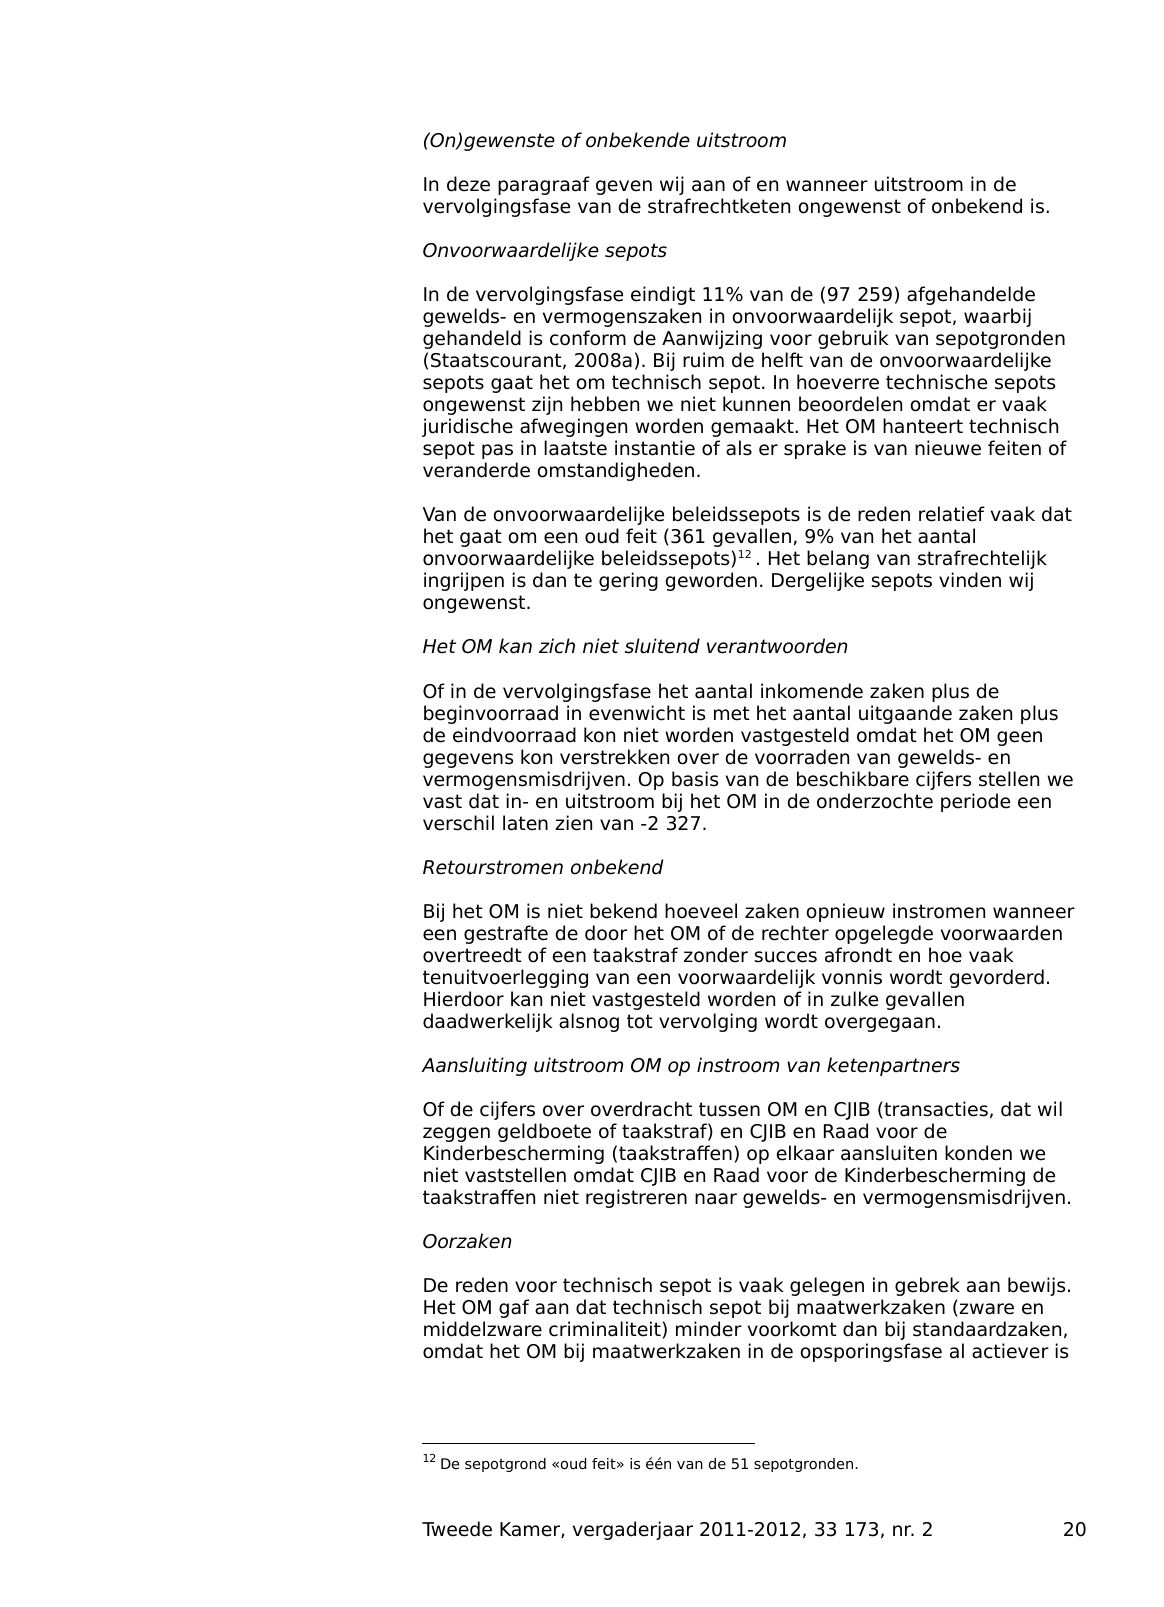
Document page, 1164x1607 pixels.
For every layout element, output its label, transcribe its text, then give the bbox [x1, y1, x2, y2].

text In deze paragraaf geven wij aan of en wanneer uitstroom in de vervolgingsfase van de strafrechtketen ongewenst of onbekend is. [422, 174, 1087, 218]
text De reden voor technisch sepot is vaak gelegen in gebrek aan bewijs. Het OM gaf aan dat technisch sepot bij maatwerkzaken (zware en middelzware criminaliteit) minder voorkomt dan bij standaardzaken, omdat het OM bij maatwerkzaken in de opsporingsfase al actiever is [422, 1275, 1087, 1363]
text Of in de vervolgingsfase het aantal inkomende zaken plus de beginvoorraad in evenwicht is met het aantal uitgaande zaken plus de eindvoorraad kon niet worden vastgesteld omdat het OM geen gegevens kon verstrekken over de voorraden van gewelds- en vermogensmisdrijven. Op basis van de beschikbare cijfers stellen we vast dat in- en uitstroom bij het OM in de onderzochte periode een verschil laten zien van -2 327. [422, 681, 1087, 834]
subtitle Retourstromen onbekend [422, 857, 1087, 879]
subtitle Oorzaken [422, 1231, 1087, 1253]
subtitle Aansluiting uitstroom OM op instroom van ketenpartners [422, 1055, 1087, 1077]
text De sepotgrond «oud feit» is één van de 51 sepotgronden. [422, 1452, 1087, 1474]
subtitle Onvoorwaardelijke sepots [422, 240, 1087, 262]
text Van de onvoorwaardelijke beleidssepots is de reden relatief vaak dat het gaat om een oud feit (361 gevallen, 9% van het aantal onvoorwaardelijke beleidssepots). Het belang van strafrechtelijk ingrijpen is dan te gering geworden. Dergelijke sepots vinden wij ongewenst. [422, 504, 1087, 614]
subtitle (On)gewenste of onbekende uitstroom [422, 130, 1087, 152]
text In de vervolgingsfase eindigt 11% van de (97 259) afgehandelde gewelds- en vermogenszaken in onvoorwaardelijk sepot, waarbij gehandeld is conform de Aanwijzing voor gebruik van sepotgronden (Staatscourant, 2008a). Bij ruim de helft van de onvoorwaardelijke sepots gaat het om technisch sepot. In hoeverre technische sepots ongewenst zijn hebben we niet kunnen beoordelen omdat er vaak juridische afwegingen worden gemaakt. Het OM hanteert technisch sepot pas in laatste instantie of als er sprake is van nieuwe feiten of veranderde omstandigheden. [422, 284, 1087, 482]
subtitle Het OM kan zich niet sluitend verantwoorden [422, 636, 1087, 658]
text Bij het OM is niet bekend hoeveel zaken opnieuw instromen wanneer een gestrafte de door het OM of de rechter opgelegde voorwaarden overtreedt of een taakstraf zonder succes afrondt en hoe vaak tenuitvoerlegging van een voorwaardelijk vonnis wordt gevorderd. Hierdoor kan niet vastgesteld worden of in zulke gevallen daadwerkelijk alsnog tot vervolging wordt overgegaan. [422, 901, 1087, 1033]
text Of de cijfers over overdracht tussen OM en CJIB (transacties, dat wil zeggen geldboete of taakstraf) en CJIB en Raad voor de Kinderbescherming (taakstraffen) op elkaar aansluiten konden we niet vaststellen omdat CJIB en Raad voor de Kinderbescherming de taakstraffen niet registreren naar gewelds- en vermogensmisdrijven. [422, 1099, 1087, 1209]
